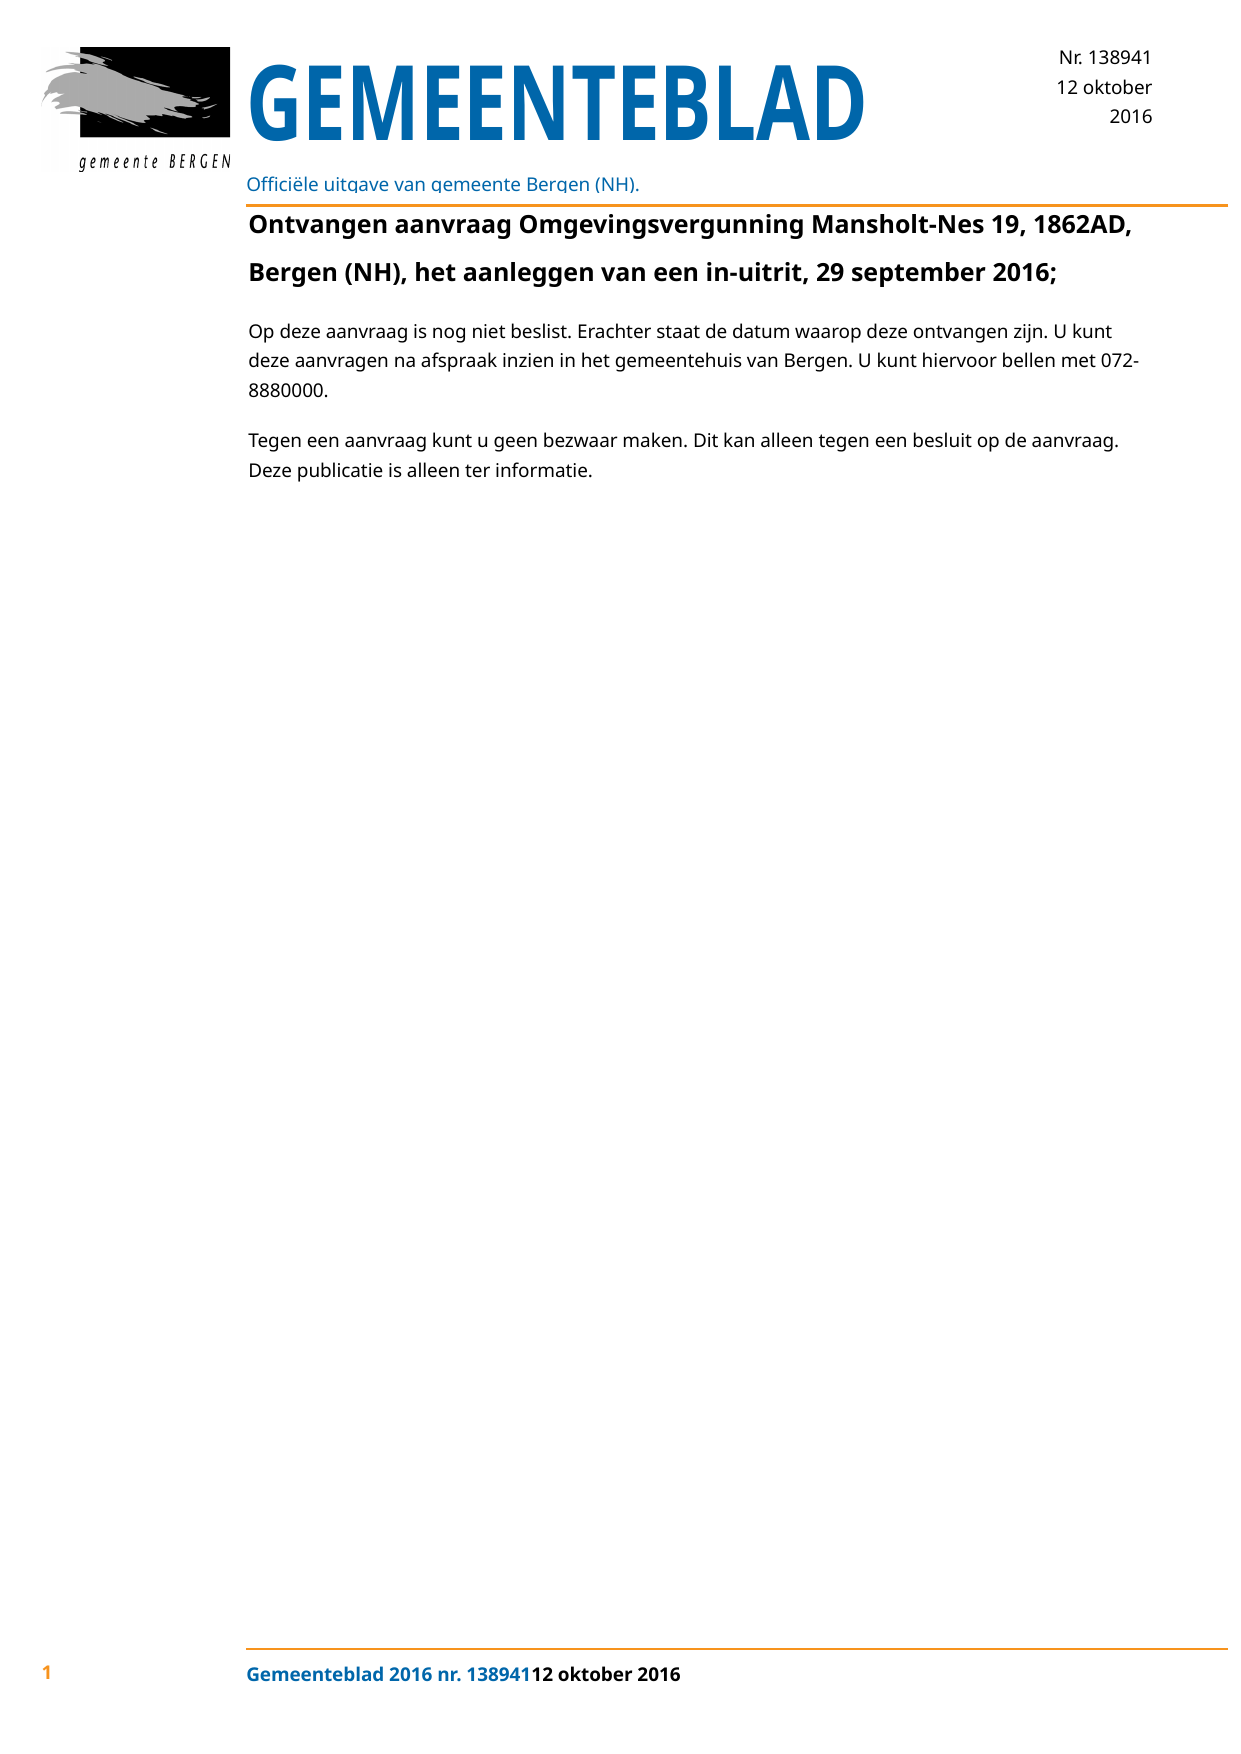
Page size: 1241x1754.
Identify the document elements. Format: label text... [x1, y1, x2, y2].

text Ontvangen aanvraag Omgevingsvergunning Mansholt-Nes 19, 1862AD, Bergen (NH), het aanleggen van een in-uitrit, 29 september 2016; [248, 207, 1152, 288]
picture [41, 47, 231, 172]
text Op deze aanvraag is nog niet beslist. Erachter staat de datum waarop deze ontvangen zijn. U kunt deze aanvragen na afspraak inzien in het gemeentehuis van Bergen. U kunt hiervoor bellen met 072-8880000. [248, 318, 1152, 403]
text Tegen een aanvraag kunt u geen bezwaar maken. Dit kan alleen tegen een besluit op de aanvraag. Deze publicatie is alleen ter informatie. [248, 427, 1152, 483]
